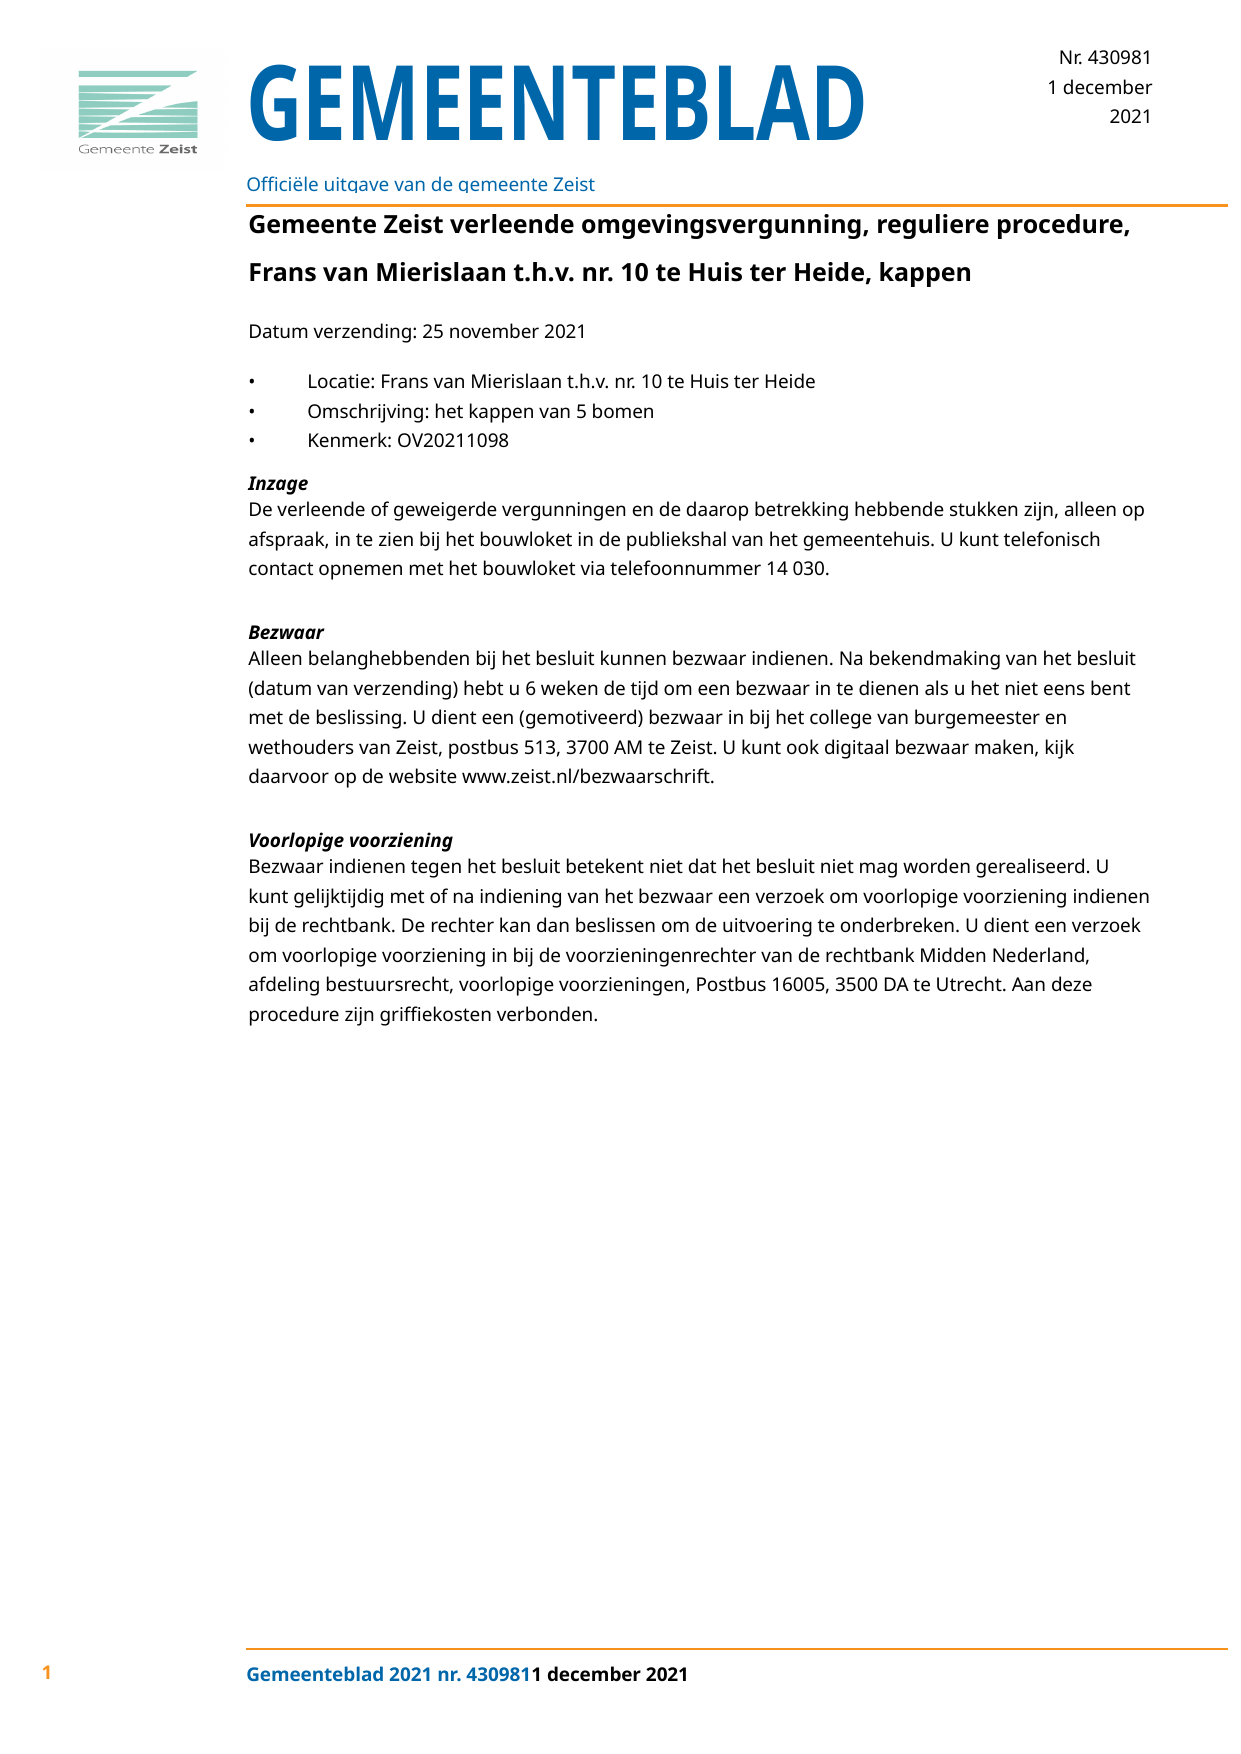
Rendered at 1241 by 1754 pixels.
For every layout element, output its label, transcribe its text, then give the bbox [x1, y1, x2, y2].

list Kenmerk: OV20211098 [248, 427, 1152, 453]
text De verleende of geweigerde vergunningen en de daarop betrekking hebbende stukken zijn, alleen op afspraak, in te zien bij het bouwloket in de publiekshal van het gemeentehuis. U kunt telefonisch contact opnemen met het bouwloket via telefoonnummer 14 030. [248, 496, 1152, 581]
text Bezwaar indienen tegen het besluit betekent niet dat het besluit niet mag worden gerealiseerd. U kunt gelijktijdig met of na indiening van het bezwaar een verzoek om voorlopige voorziening indienen bij de rechtbank. De rechter kan dan beslissen om de uitvoering te onderbreken. U dient een verzoek om voorlopige voorziening in bij de voorzieningenrechter van de rechtbank Midden Nederland, afdeling bestuursrecht, voorlopige voorzieningen, Postbus 16005, 3500 DA te Utrecht. Aan deze procedure zijn griffiekosten verbonden. [248, 853, 1152, 1027]
text Voorlopige voorziening [248, 827, 1152, 853]
list Locatie: Frans van Mierislaan t.h.v. nr. 10 te Huis ter Heide [248, 368, 1152, 394]
text Datum verzending: 25 november 2021 [248, 318, 1152, 344]
text Gemeente Zeist verleende omgevingsvergunning, reguliere procedure, Frans van Mierislaan t.h.v. nr. 10 te Huis ter Heide, kappen [248, 207, 1152, 288]
text Inzage [248, 471, 1152, 496]
picture [41, 47, 231, 172]
text Alleen belanghebbenden bij het besluit kunnen bezwaar indienen. Na bekendmaking van het besluit (datum van verzending) hebt u 6 weken de tijd om een bezwaar in te dienen als u het niet eens bent met de beslissing. U dient een (gemotiveerd) bezwaar in bij het college van burgemeester en wethouders van Zeist, postbus 513, 3700 AM te Zeist. U kunt ook digitaal bezwaar maken, kijk daarvoor op de website www.zeist.nl/bezwaarschrift. [248, 645, 1152, 789]
text Bezwaar [248, 619, 1152, 645]
list Omschrijving: het kappen van 5 bomen [248, 398, 1152, 424]
